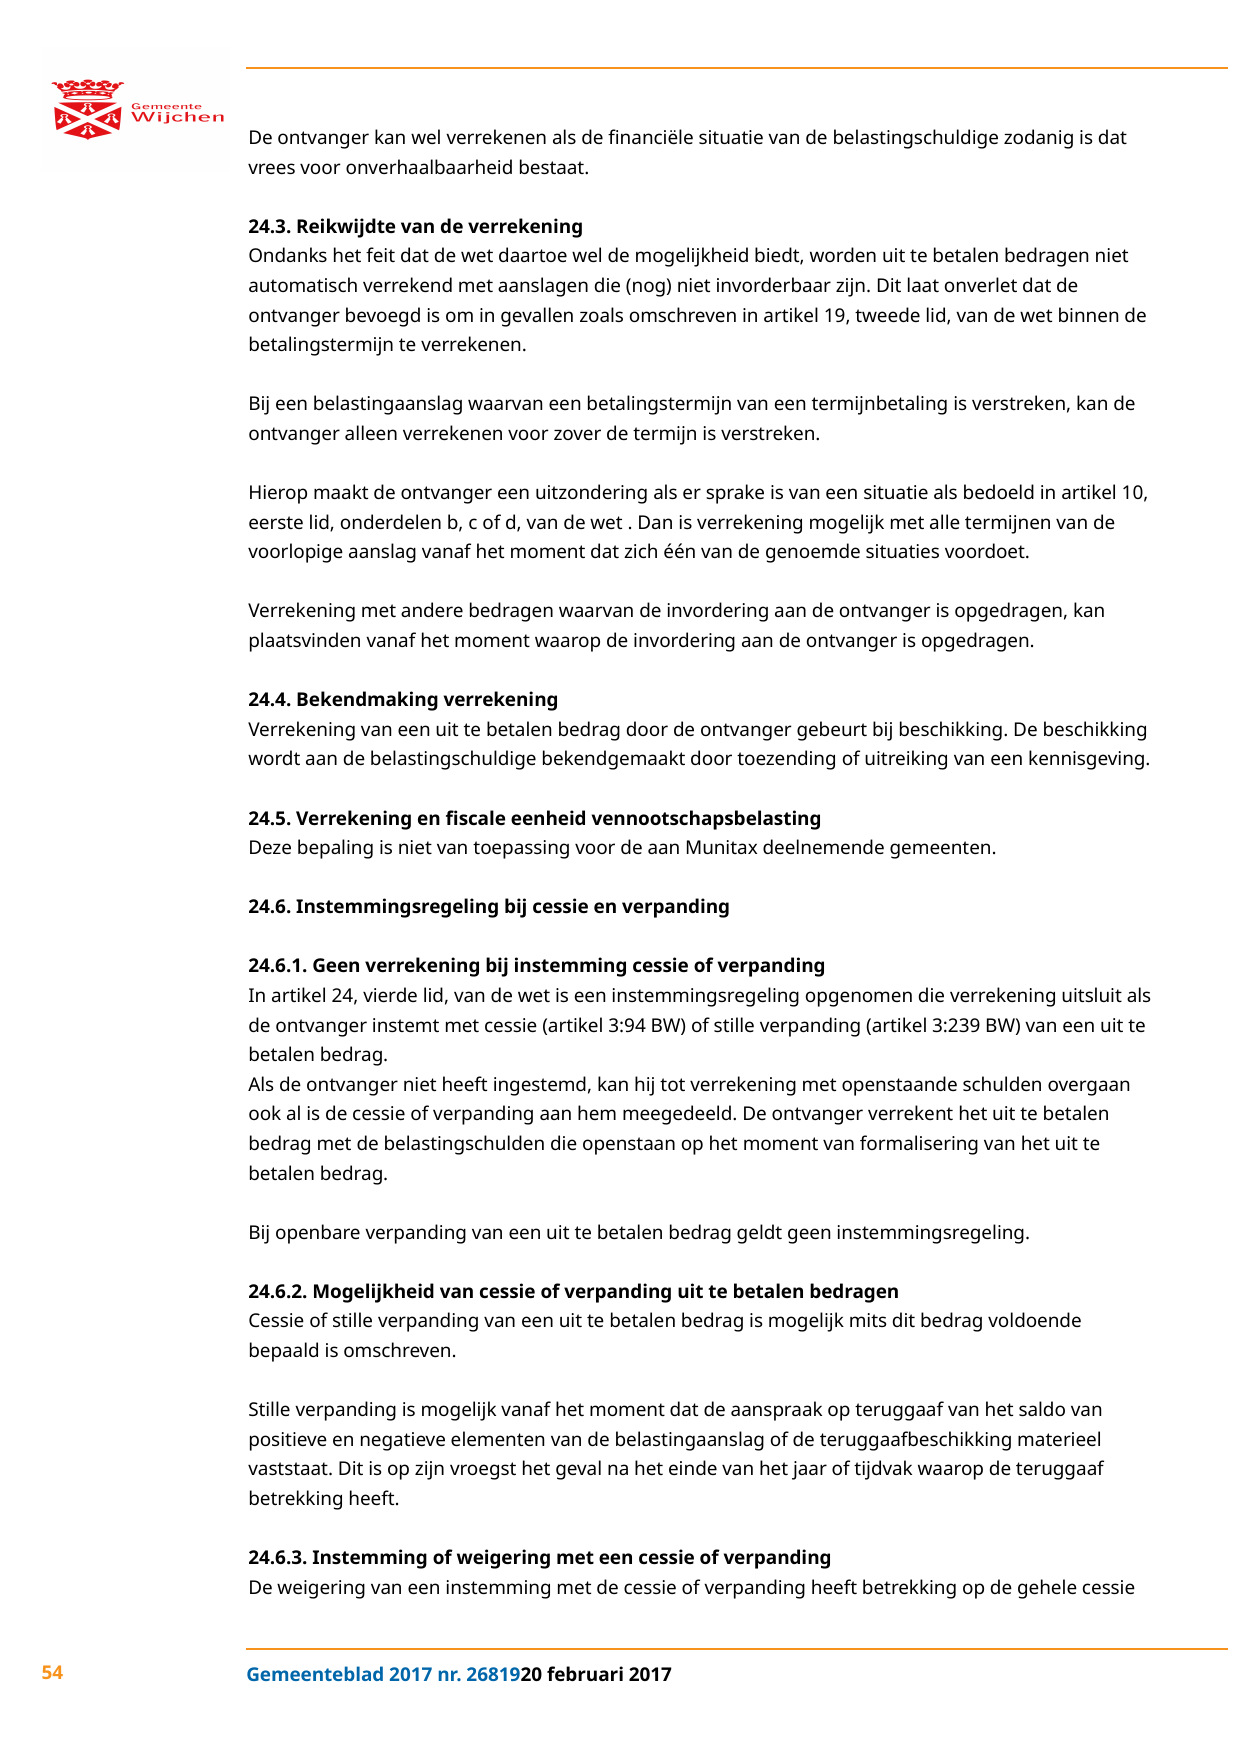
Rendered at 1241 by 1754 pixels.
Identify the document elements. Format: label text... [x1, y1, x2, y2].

text Stille verpanding is mogelijk vanaf het moment dat de aanspraak op teruggaaf van het saldo van positieve en negatieve elementen van de belastingaanslag of de teruggaafbeschikking materieel vaststaat. Dit is op zijn vroegst het geval na het einde van het jaar of tijdvak waarop de teruggaaf betrekking heeft. [248, 1396, 1152, 1511]
text Bij een belastingaanslag waarvan een betalingstermijn van een termijnbetaling is verstreken, kan de ontvanger alleen verrekenen voor zover de termijn is verstreken. [248, 391, 1152, 446]
text 24.5. Verrekening en fiscale eenheid vennootschapsbelasting [248, 805, 1152, 831]
text Bij openbare verpanding van een uit te betalen bedrag geldt geen instemmingsregeling. [248, 1219, 1152, 1245]
text 24.6.3. Instemming of weigering met een cessie of verpanding [248, 1544, 1152, 1570]
text Ondanks het feit dat de wet daartoe wel de mogelijkheid biedt, worden uit te betalen bedragen niet automatisch verrekend met aanslagen die (nog) niet invorderbaar zijn. Dit laat onverlet dat de ontvanger bevoegd is om in gevallen zoals omschreven in artikel 19, tweede lid, van de wet binnen de betalingstermijn te verrekenen. [248, 243, 1152, 357]
text Als de ontvanger niet heeft ingestemd, kan hij tot verrekening met openstaande schulden overgaan ook al is de cessie of verpanding aan hem meegedeeld. De ontvanger verrekent het uit te betalen bedrag met de belastingschulden die openstaan op het moment van formalisering van het uit te betalen bedrag. [248, 1071, 1152, 1186]
text 24.4. Bekendmaking verrekening [248, 686, 1152, 712]
text Hierop maakt de ontvanger een uitzondering als er sprake is van een situatie als bedoeld in artikel 10, eerste lid, onderdelen b, c of d, van de wet . Dan is verrekening mogelijk met alle termijnen van de voorlopige aanslag vanaf het moment dat zich één van de genoemde situaties voordoet. [248, 479, 1152, 564]
text 24.6. Instemmingsregeling bij cessie en verpanding [248, 893, 1152, 919]
text Verrekening van een uit te betalen bedrag door de ontvanger gebeurt bij beschikking. De beschikking wordt aan de belastingschuldige bekendgemaakt door toezending of uitreiking van een kennisgeving. [248, 716, 1152, 771]
text 24.3. Reikwijdte van de verrekening [248, 213, 1152, 239]
text De ontvanger kan wel verrekenen als de financiële situatie van de belastingschuldige zodanig is dat vrees voor onverhaalbaarheid bestaat. [248, 124, 1152, 180]
text In artikel 24, vierde lid, van de wet is een instemmingsregeling opgenomen die verrekening uitsluit als de ontvanger instemt met cessie (artikel 3:94 BW) of stille verpanding (artikel 3:239 BW) van een uit te betalen bedrag. [248, 982, 1152, 1067]
picture [41, 47, 231, 172]
text 24.6.1. Geen verrekening bij instemming cessie of verpanding [248, 953, 1152, 978]
text De weigering van een instemming met de cessie of verpanding heeft betrekking op de gehele cessie [248, 1574, 1152, 1600]
text Deze bepaling is niet van toepassing voor de aan Munitax deelnemende gemeenten. [248, 834, 1152, 860]
text Cessie of stille verpanding van een uit te betalen bedrag is mogelijk mits dit bedrag voldoende bepaald is omschreven. [248, 1308, 1152, 1363]
text Verrekening met andere bedragen waarvan de invordering aan de ontvanger is opgedragen, kan plaatsvinden vanaf het moment waarop de invordering aan de ontvanger is opgedragen. [248, 598, 1152, 653]
text 24.6.2. Mogelijkheid van cessie of verpanding uit te betalen bedragen [248, 1278, 1152, 1304]
